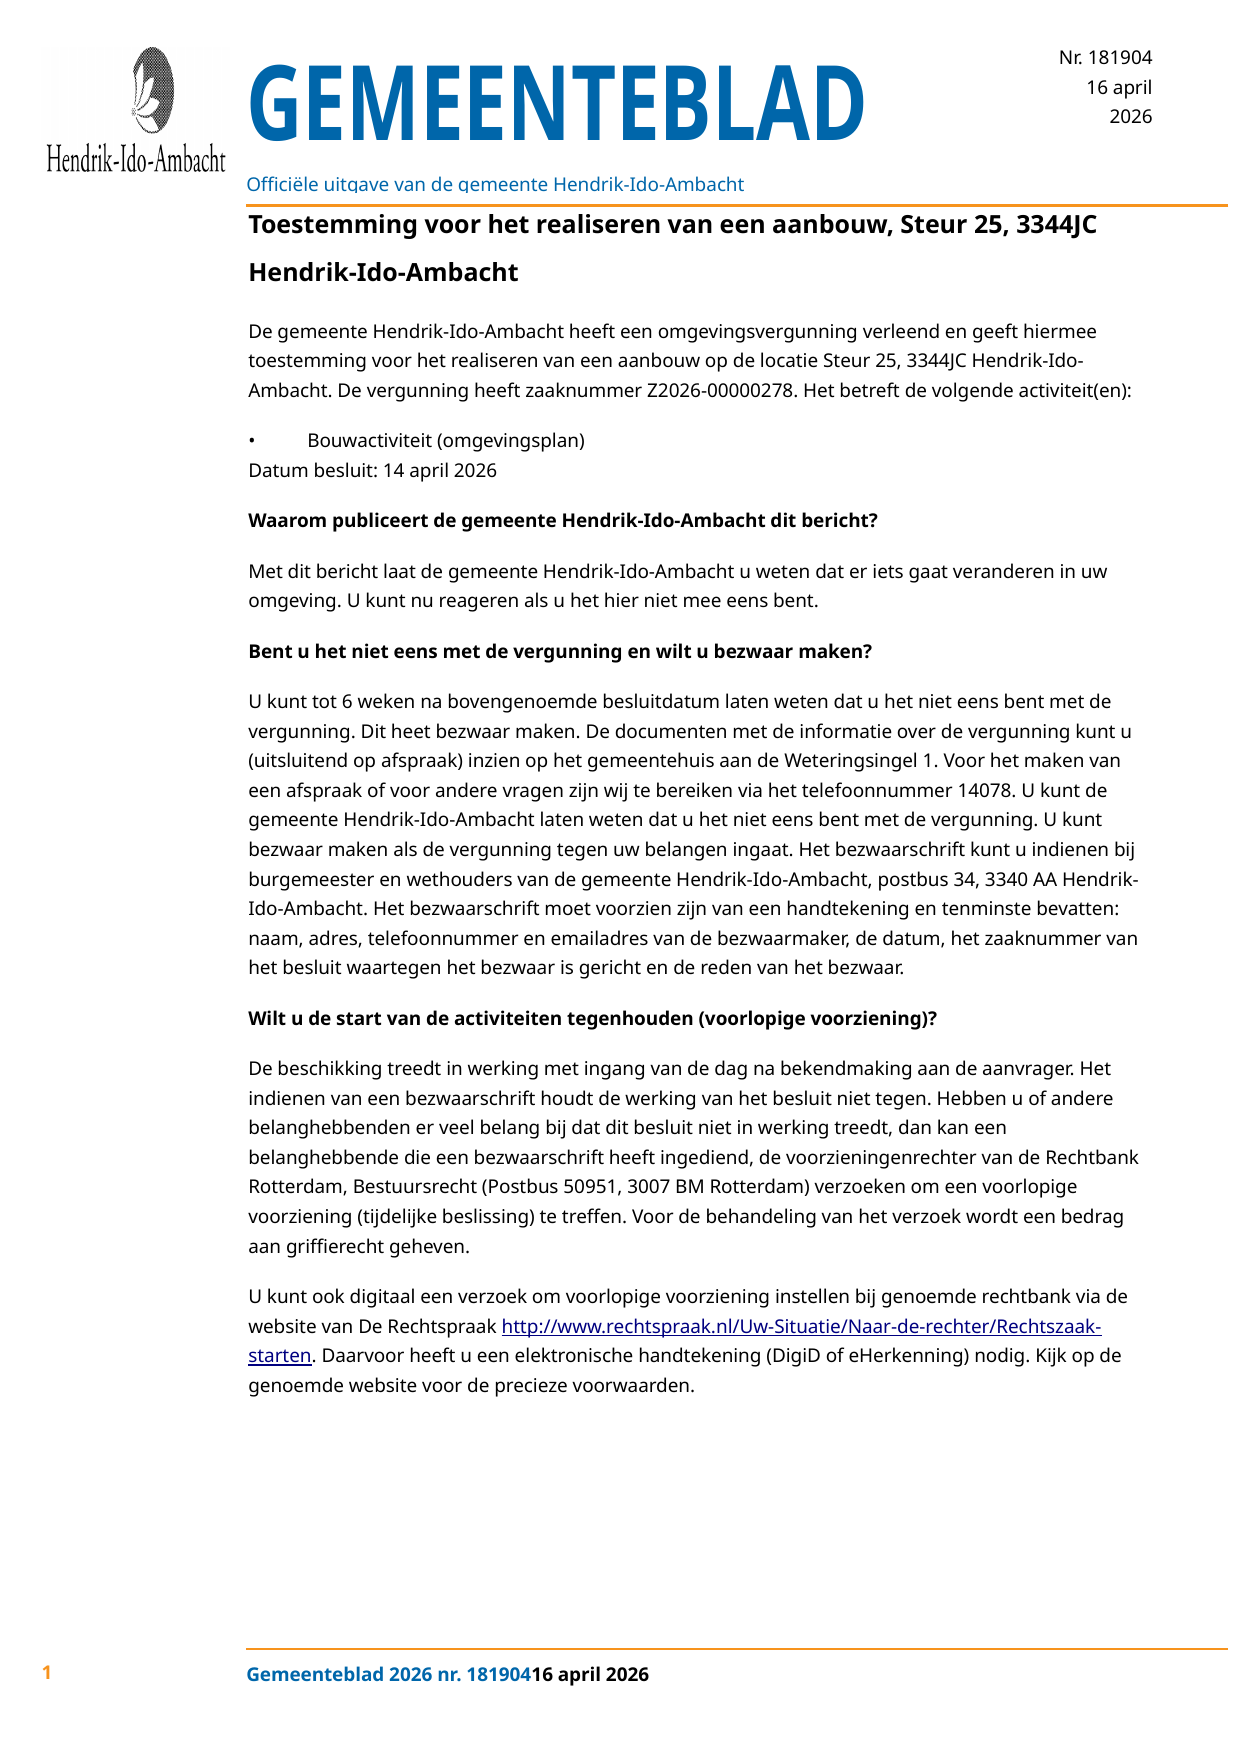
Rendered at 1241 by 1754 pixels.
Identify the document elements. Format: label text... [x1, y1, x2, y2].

text U kunt ook digitaal een verzoek om voorlopige voorziening instellen bij genoemde rechtbank via de website van De Rechtspraak http://www.rechtspraak.nl/Uw-Situatie/Naar-de-rechter/Rechtszaak-starten. Daarvoor heeft u een elektronische handtekening (DigiD of eHerkenning) nodig. Kijk op de genoemde website voor de precieze voorwaarden. [248, 1283, 1152, 1398]
text Toestemming voor het realiseren van een aanbouw, Steur 25, 3344JC Hendrik-Ido-Ambacht [248, 207, 1152, 288]
text De gemeente Hendrik-Ido-Ambacht heeft een omgevingsvergunning verleend en geeft hiermee toestemming voor het realiseren van een aanbouw op de locatie Steur 25, 3344JC Hendrik-Ido-Ambacht. De vergunning heeft zaaknummer Z2026-00000278. Het betreft de volgende activiteit(en): [248, 318, 1152, 403]
text Bent u het niet eens met de vergunning en wilt u bezwaar maken? [248, 638, 1152, 664]
text Datum besluit: 14 april 2026 [248, 457, 1152, 483]
list Bouwactiviteit (omgevingsplan) [248, 427, 1152, 453]
text U kunt tot 6 weken na bovengenoemde besluitdatum laten weten dat u het niet eens bent met de vergunning. Dit heet bezwaar maken. De documenten met de informatie over de vergunning kunt u (uitsluitend op afspraak) inzien op het gemeentehuis aan de Weteringsingel 1. Voor het maken van een afspraak of voor andere vragen zijn wij te bereiken via het telefoonnummer 14078. U kunt de gemeente Hendrik-Ido-Ambacht laten weten dat u het niet eens bent met de vergunning. U kunt bezwaar maken als de vergunning tegen uw belangen ingaat. Het bezwaarschrift kunt u indienen bij burgemeester en wethouders van de gemeente Hendrik-Ido-Ambacht, postbus 34, 3340 AA Hendrik-Ido-Ambacht. Het bezwaarschrift moet voorzien zijn van een handtekening en tenminste bevatten: naam, adres, telefoonnummer en emailadres van de bezwaarmaker, de datum, het zaaknummer van het besluit waartegen het bezwaar is gericht en de reden van het bezwaar. [248, 688, 1152, 980]
text Wilt u de start van de activiteiten tegenhouden (voorlopige voorziening)? [248, 1005, 1152, 1031]
text Waarom publiceert de gemeente Hendrik-Ido-Ambacht dit bericht? [248, 507, 1152, 533]
text Met dit bericht laat de gemeente Hendrik-Ido-Ambacht u weten dat er iets gaat veranderen in uw omgeving. U kunt nu reageren als u het hier niet mee eens bent. [248, 558, 1152, 613]
picture [41, 47, 231, 172]
text De beschikking treedt in werking met ingang van de dag na bekendmaking aan de aanvrager. Het indienen van een bezwaarschrift houdt de werking van het besluit niet tegen. Hebben u of andere belanghebbenden er veel belang bij dat dit besluit niet in werking treedt, dan kan een belanghebbende die een bezwaarschrift heeft ingediend, de voorzieningenrechter van de Rechtbank Rotterdam, Bestuursrecht (Postbus 50951, 3007 BM Rotterdam) verzoeken om een voorlopige voorziening (tijdelijke beslissing) te treffen. Voor de behandeling van het verzoek wordt een bedrag aan griffierecht geheven. [248, 1055, 1152, 1259]
